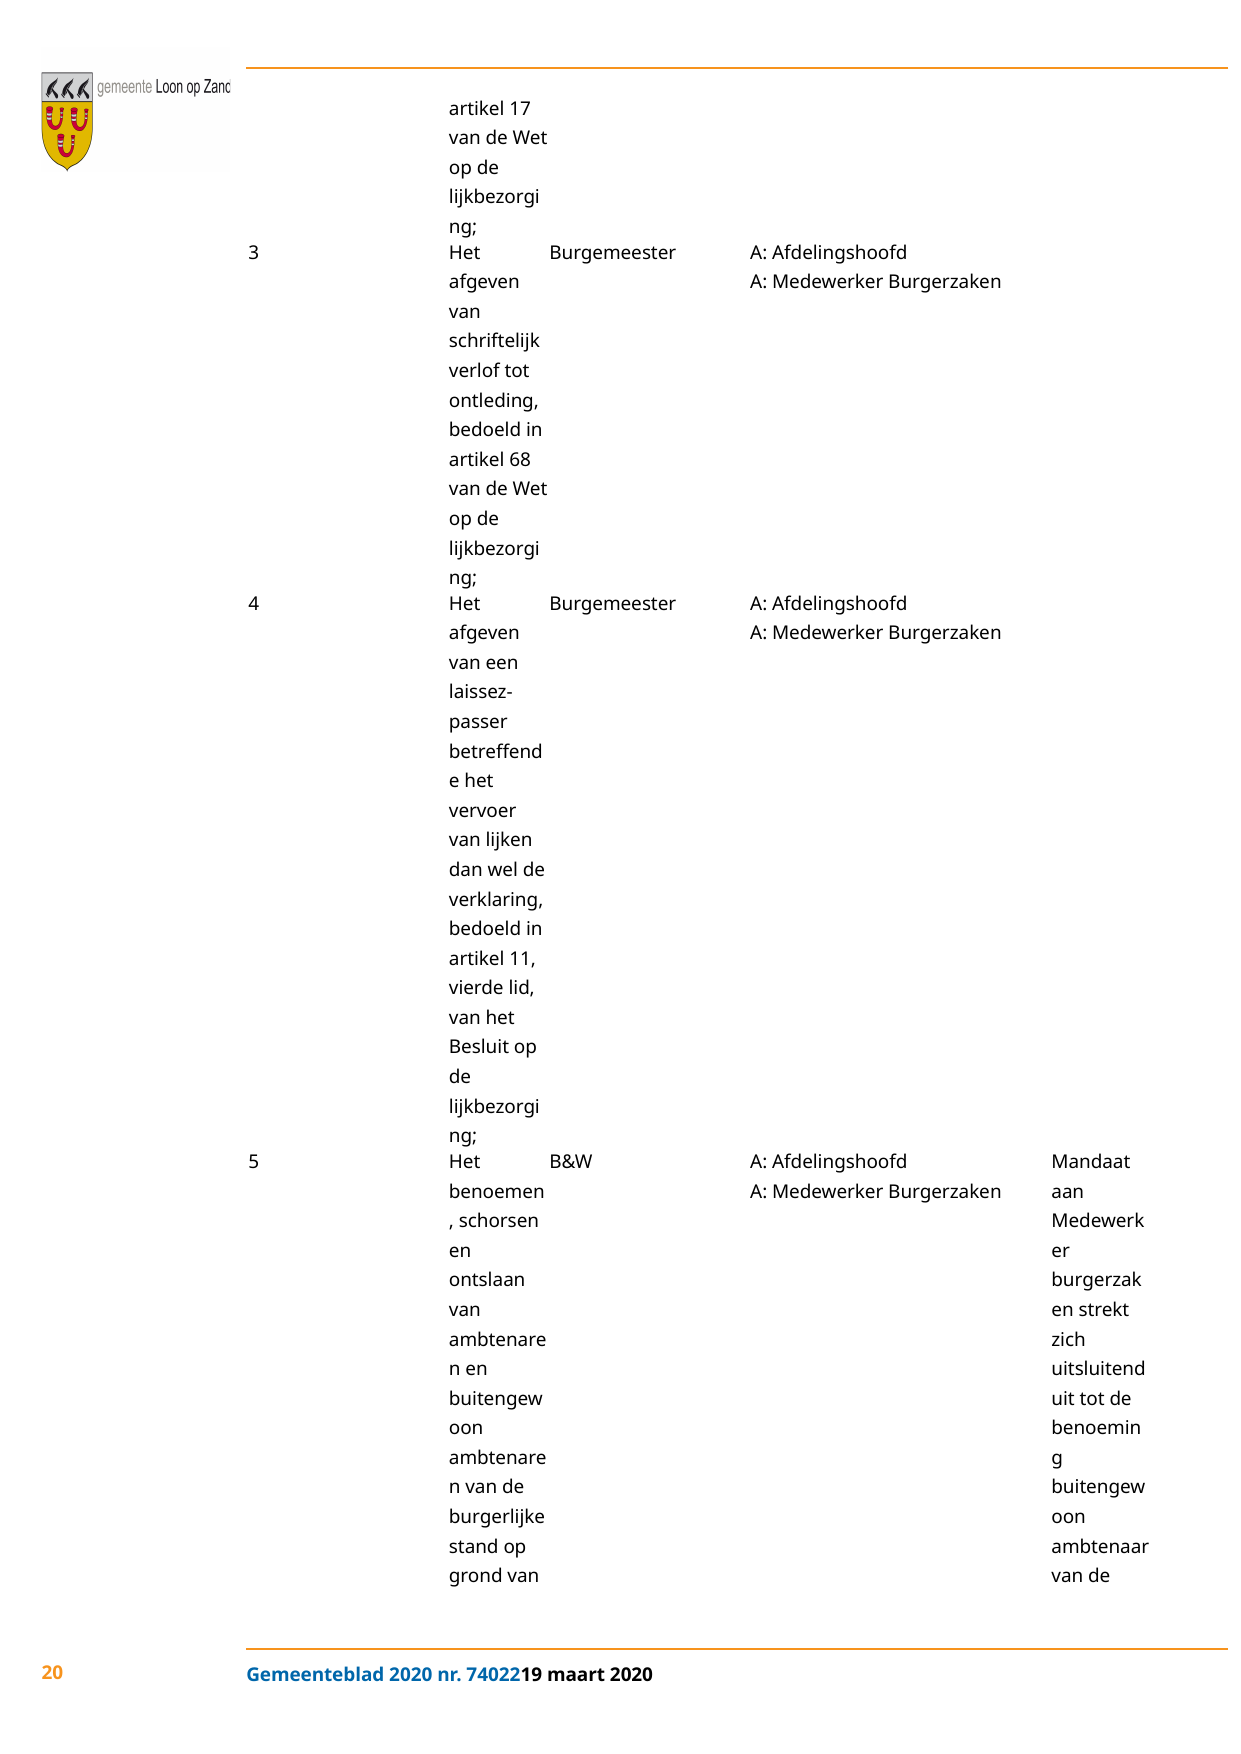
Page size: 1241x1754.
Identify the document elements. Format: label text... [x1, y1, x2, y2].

picture [41, 47, 231, 172]
table_cell A: Afdelingshoofd A: Medewerker Burgerzaken [750, 590, 1051, 1148]
table_cell 5 [248, 1148, 449, 1588]
table_cell Het afgeven van een laissez-passer betreffende het vervoer van lijken dan wel de verklaring, bedoeld in artikel 11, vierde lid, van het Besluit op de lijkbezorging; [449, 590, 549, 1148]
table_cell [1051, 239, 1152, 590]
table_cell 4 [248, 590, 449, 1148]
table_cell A: Afdelingshoofd A: Medewerker Burgerzaken [750, 1148, 1051, 1588]
table_cell A: Afdelingshoofd A: Medewerker Burgerzaken [750, 239, 1051, 590]
table_cell B&W [549, 1148, 750, 1588]
table_cell 3 [248, 239, 449, 590]
table_cell [1051, 590, 1152, 1148]
table_cell Het benoemen, schorsen en ontslaan van ambtenaren en buitengewoon ambtenaren van de burgerlijke stand op grond van [449, 1148, 549, 1588]
table_cell [1051, 95, 1152, 239]
table_cell [549, 95, 750, 239]
table_cell [750, 95, 1051, 239]
table_cell Het afgeven van schriftelijk verlof tot ontleding, bedoeld in artikel 68 van de Wet op de lijkbezorging; [449, 239, 549, 590]
table_cell Burgemeester [549, 239, 750, 590]
table_cell [248, 95, 449, 239]
table_cell Mandaat aan Medewerker burgerzaken strekt zich uitsluitend uit tot de benoeming buitengewoon ambtenaar van de [1051, 1148, 1152, 1588]
table_cell artikel 17 van de Wet op de lijkbezorging; [449, 95, 549, 239]
table_cell Burgemeester [549, 590, 750, 1148]
